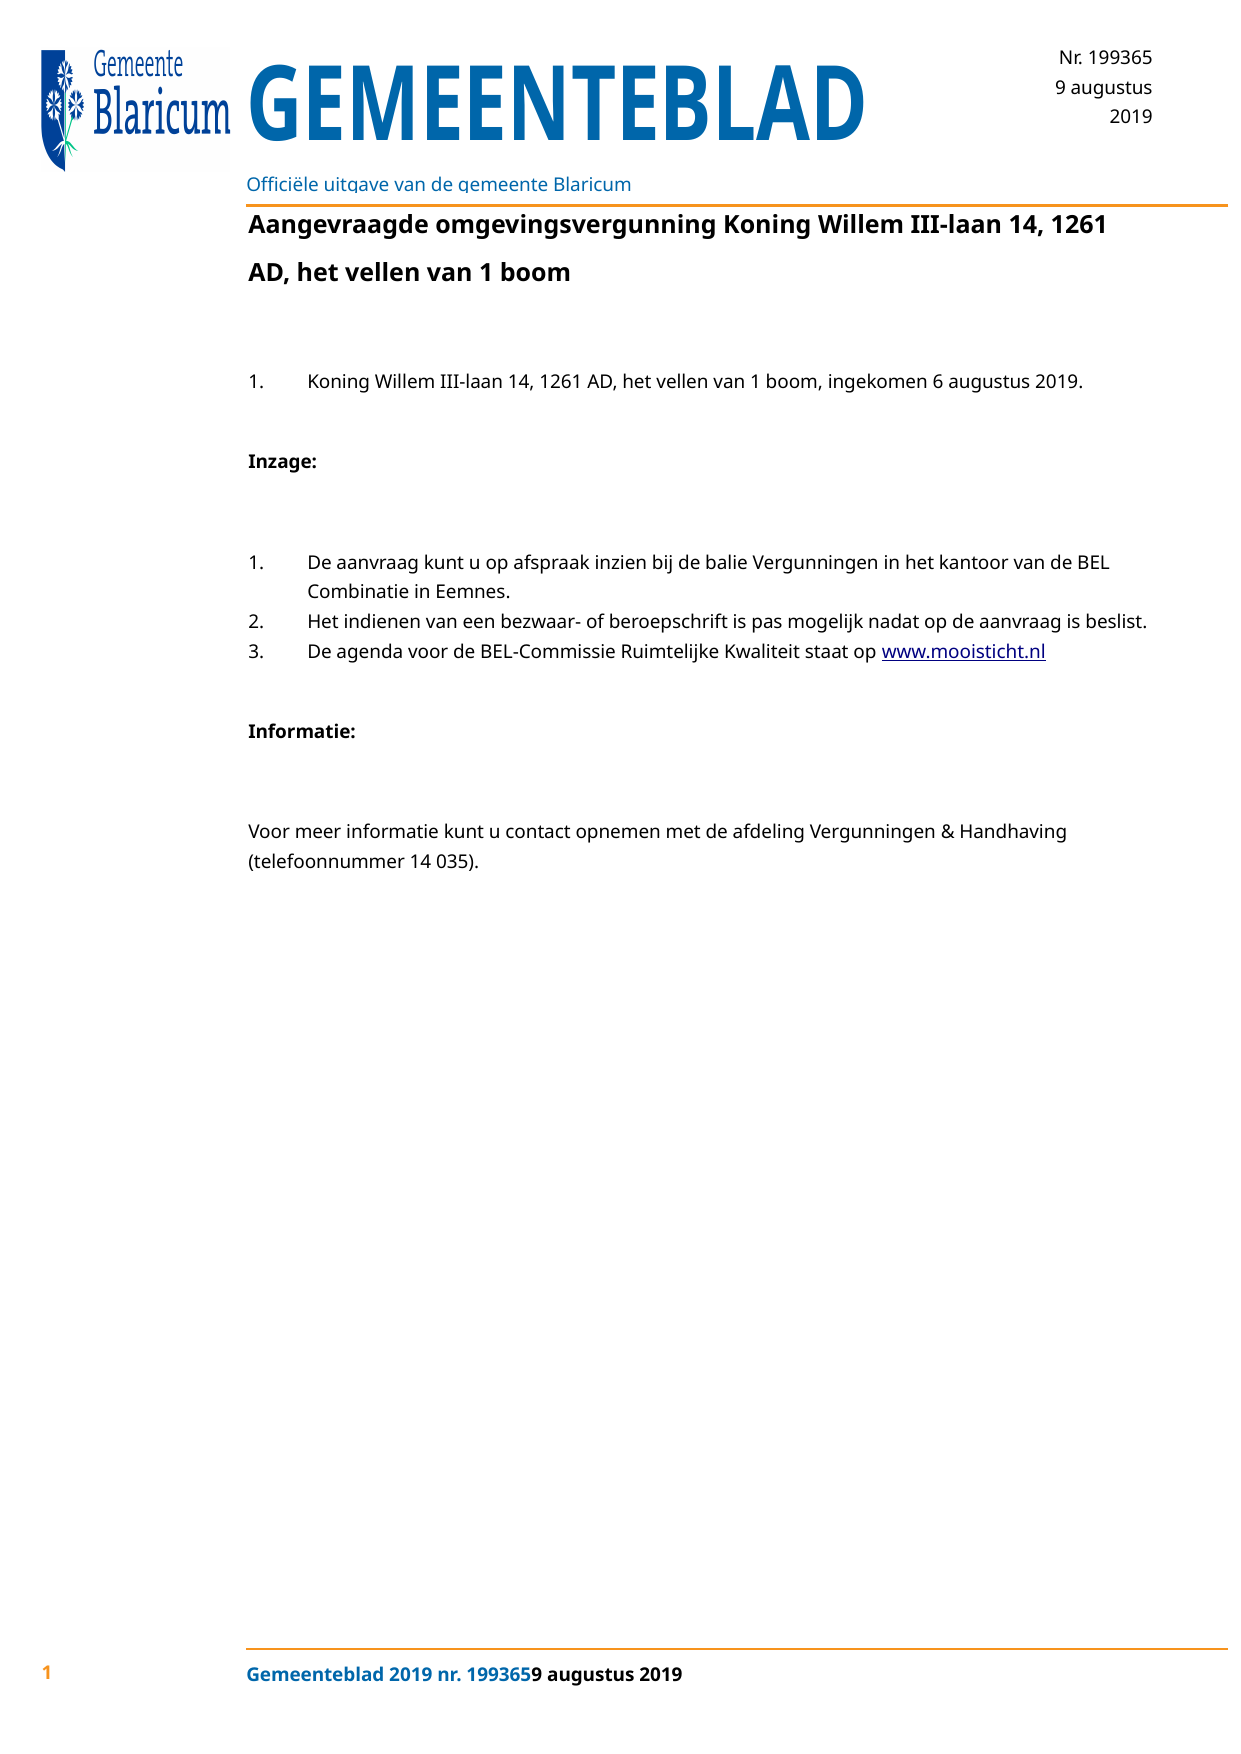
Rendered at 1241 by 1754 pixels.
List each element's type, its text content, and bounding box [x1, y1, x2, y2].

text Aangevraagde omgevingsvergunning Koning Willem III-laan 14, 1261 AD, het vellen van 1 boom [248, 207, 1152, 288]
list Koning Willem III-laan 14, 1261 AD, het vellen van 1 boom, ingekomen 6 augustus 2019. [248, 368, 1152, 394]
list De agenda voor de BEL-Commissie Ruimtelijke Kwaliteit staat op www.mooisticht.nl [248, 638, 1152, 664]
picture [41, 47, 231, 172]
text Inzage: [248, 448, 1152, 474]
text Voor meer informatie kunt u contact opnemen met de afdeling Vergunningen & Handhaving (telefoonnummer 14 035). [248, 819, 1152, 874]
text Informatie: [248, 718, 1152, 744]
list De aanvraag kunt u op afspraak inzien bij de balie Vergunningen in het kantoor van de BEL Combinatie in Eemnes. [248, 549, 1152, 604]
list Het indienen van een bezwaar- of beroepschrift is pas mogelijk nadat op de aanvraag is beslist. [248, 608, 1152, 634]
